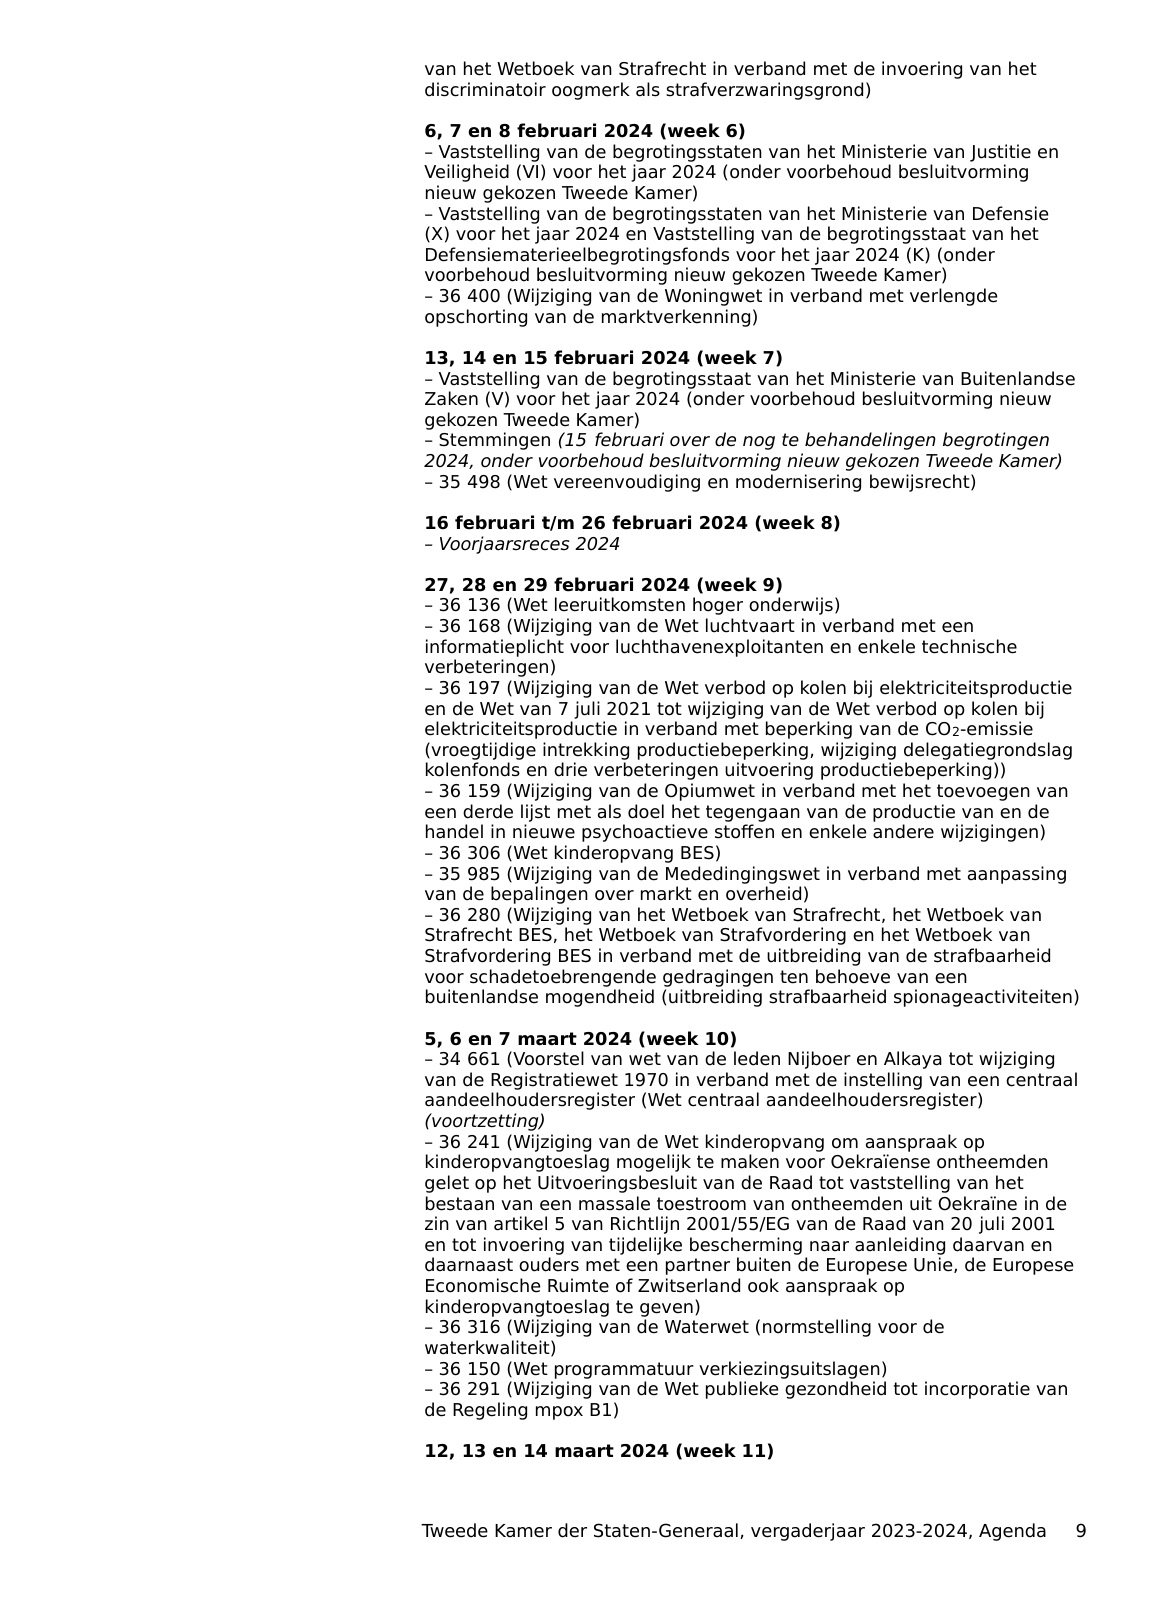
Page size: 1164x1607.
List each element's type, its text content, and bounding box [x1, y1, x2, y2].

table_cell – Stemmingen (15 februari over de nog te behandelingen begrotingen 2024, onder voorbehoud besluitvorming nieuw gekozen Tweede Kamer) [418, 430, 1087, 472]
table_cell [401, 1132, 418, 1317]
table_cell [77, 472, 401, 492]
table_cell [401, 534, 418, 554]
table_cell [77, 595, 401, 616]
table_cell 5, 6 en 7 maart 2024 (week 10) [418, 1029, 1087, 1049]
table_cell [401, 1379, 418, 1420]
table_cell [401, 575, 418, 595]
table_cell [401, 905, 418, 1008]
table_cell [401, 59, 418, 100]
table_cell – 36 316 (Wijziging van de Waterwet (normstelling voor de waterkwaliteit) [418, 1317, 1087, 1358]
table_cell [401, 492, 418, 513]
table_cell 6, 7 en 8 februari 2024 (week 6) [418, 121, 1087, 142]
table_cell [401, 142, 418, 203]
table_cell [77, 781, 401, 843]
table_cell [401, 513, 418, 533]
table_cell [418, 1008, 1087, 1028]
table_cell [77, 348, 401, 368]
table_cell [77, 1359, 401, 1379]
table_cell [401, 864, 418, 905]
table_cell [77, 575, 401, 595]
table_cell [401, 286, 418, 327]
table_cell [401, 1317, 418, 1358]
table_cell [401, 204, 418, 286]
table_cell [418, 554, 1087, 575]
table_cell – 34 661 (Voorstel van wet van de leden Nijboer en Alkaya tot wijziging van de Registratiewet 1970 in verband met de instelling van een centraal aandeelhoudersregister (Wet centraal aandeelhoudersregister) (voortzetting) [418, 1049, 1087, 1132]
table_cell [401, 781, 418, 843]
table_cell [77, 843, 401, 863]
table_cell [401, 1029, 418, 1049]
table_cell [77, 534, 401, 554]
table_cell [401, 1420, 418, 1441]
table_cell – 36 291 (Wijziging van de Wet publieke gezondheid tot incorporatie van de Regeling mpox B1) [418, 1379, 1087, 1420]
table_cell [401, 121, 418, 142]
table_cell [77, 100, 401, 121]
table_cell – 36 280 (Wijziging van het Wetboek van Strafrecht, het Wetboek van Strafrecht BES, het Wetboek van Strafvordering en het Wetboek van Strafvordering BES in verband met de uitbreiding van de strafbaarheid voor schadetoebrengende gedragingen ten behoeve van een buitenlandse mogendheid (uitbreiding strafbaarheid spionageactiviteiten) [418, 905, 1087, 1008]
table_cell [418, 327, 1087, 348]
table_cell [77, 864, 401, 905]
table_cell [401, 369, 418, 430]
table_cell – 36 400 (Wijziging van de Woningwet in verband met verlengde opschorting van de marktverkenning) [418, 286, 1087, 327]
table_cell 27, 28 en 29 februari 2024 (week 9) [418, 575, 1087, 595]
table_cell [77, 1441, 401, 1462]
table_cell [77, 1420, 401, 1441]
table_cell [401, 1441, 418, 1462]
table_cell [77, 59, 401, 100]
table_cell [418, 100, 1087, 121]
table_cell [401, 595, 418, 616]
table_cell [77, 492, 401, 513]
table_cell [401, 1008, 418, 1028]
table_cell [401, 1359, 418, 1379]
table_cell [401, 430, 418, 472]
table_cell – 36 159 (Wijziging van de Opiumwet in verband met het toevoegen van een derde lijst met als doel het tegengaan van de productie van en de handel in nieuwe psychoactieve stoffen en enkele andere wijzigingen) [418, 781, 1087, 843]
table_cell 16 februari t/m 26 februari 2024 (week 8) [418, 513, 1087, 533]
table_cell [401, 348, 418, 368]
table_cell [401, 100, 418, 121]
table_cell [77, 142, 401, 203]
table_cell – 36 197 (Wijziging van de Wet verbod op kolen bij elektriciteitsproductie en de Wet van 7 juli 2021 tot wijziging van de Wet verbod op kolen bij elektriciteitsproductie in verband met beperking van de CO2-emissie (vroegtijdige intrekking productiebeperking, wijziging delegatiegrondslag kolenfonds en drie verbeteringen uitvoering productiebeperking)) [418, 678, 1087, 781]
table_cell – Vaststelling van de begrotingsstaat van het Ministerie van Buitenlandse Zaken (V) voor het jaar 2024 (onder voorbehoud besluitvorming nieuw gekozen Tweede Kamer) [418, 369, 1087, 430]
table_cell [401, 1049, 418, 1132]
table_cell – 36 168 (Wijziging van de Wet luchtvaart in verband met een informatieplicht voor luchthavenexploitanten en enkele technische verbeteringen) [418, 616, 1087, 678]
table_cell 12, 13 en 14 maart 2024 (week 11) [418, 1441, 1087, 1462]
table_cell 13, 14 en 15 februari 2024 (week 7) [418, 348, 1087, 368]
table_cell [418, 492, 1087, 513]
table_cell [77, 905, 401, 1008]
table_cell [77, 204, 401, 286]
table_cell [77, 327, 401, 348]
table_cell – Vaststelling van de begrotingsstaten van het Ministerie van Justitie en Veiligheid (VI) voor het jaar 2024 (onder voorbehoud besluitvorming nieuw gekozen Tweede Kamer) [418, 142, 1087, 203]
table_cell – 36 306 (Wet kinderopvang BES) [418, 843, 1087, 863]
table_cell [77, 1132, 401, 1317]
table_cell [77, 616, 401, 678]
table_cell [77, 554, 401, 575]
table_cell [77, 430, 401, 472]
table_cell [77, 369, 401, 430]
table_cell [77, 286, 401, 327]
table_cell [77, 1379, 401, 1420]
table_cell – 36 136 (Wet leeruitkomsten hoger onderwijs) [418, 595, 1087, 616]
table_cell [77, 678, 401, 781]
table_cell [77, 1049, 401, 1132]
table_cell [77, 1029, 401, 1049]
table_cell – 36 150 (Wet programmatuur verkiezingsuitslagen) [418, 1359, 1087, 1379]
table_cell [418, 1420, 1087, 1441]
table_cell [401, 327, 418, 348]
table_cell [77, 1317, 401, 1358]
table_cell [401, 616, 418, 678]
table_cell – Vaststelling van de begrotingsstaten van het Ministerie van Defensie (X) voor het jaar 2024 en Vaststelling van de begrotingsstaat van het Defensiematerieelbegrotingsfonds voor het jaar 2024 (K) (onder voorbehoud besluitvorming nieuw gekozen Tweede Kamer) [418, 204, 1087, 286]
table_cell [77, 513, 401, 533]
table_cell – 36 241 (Wijziging van de Wet kinderopvang om aanspraak op kinderopvangtoeslag mogelijk te maken voor Oekraïense ontheemden gelet op het Uitvoeringsbesluit van de Raad tot vaststelling van het bestaan van een massale toestroom van ontheemden uit Oekraïne in de zin van artikel 5 van Richtlijn 2001/55/EG van de Raad van 20 juli 2001 en tot invoering van tijdelijke bescherming naar aanleiding daarvan en daarnaast ouders met een partner buiten de Europese Unie, de Europese Economische Ruimte of Zwitserland ook aanspraak op kinderopvangtoeslag te geven) [418, 1132, 1087, 1317]
table_cell [77, 121, 401, 142]
table_cell [401, 554, 418, 575]
table_cell [77, 1008, 401, 1028]
table_cell van het Wetboek van Strafrecht in verband met de invoering van het discriminatoir oogmerk als strafverzwaringsgrond) [418, 59, 1087, 100]
table_cell [401, 678, 418, 781]
table_cell – 35 985 (Wijziging van de Mededingingswet in verband met aanpassing van de bepalingen over markt en overheid) [418, 864, 1087, 905]
table_cell – 35 498 (Wet vereenvoudiging en modernisering bewijsrecht) [418, 472, 1087, 492]
table_cell [401, 843, 418, 863]
table_cell – Voorjaarsreces 2024 [418, 534, 1087, 554]
table_cell [401, 472, 418, 492]
